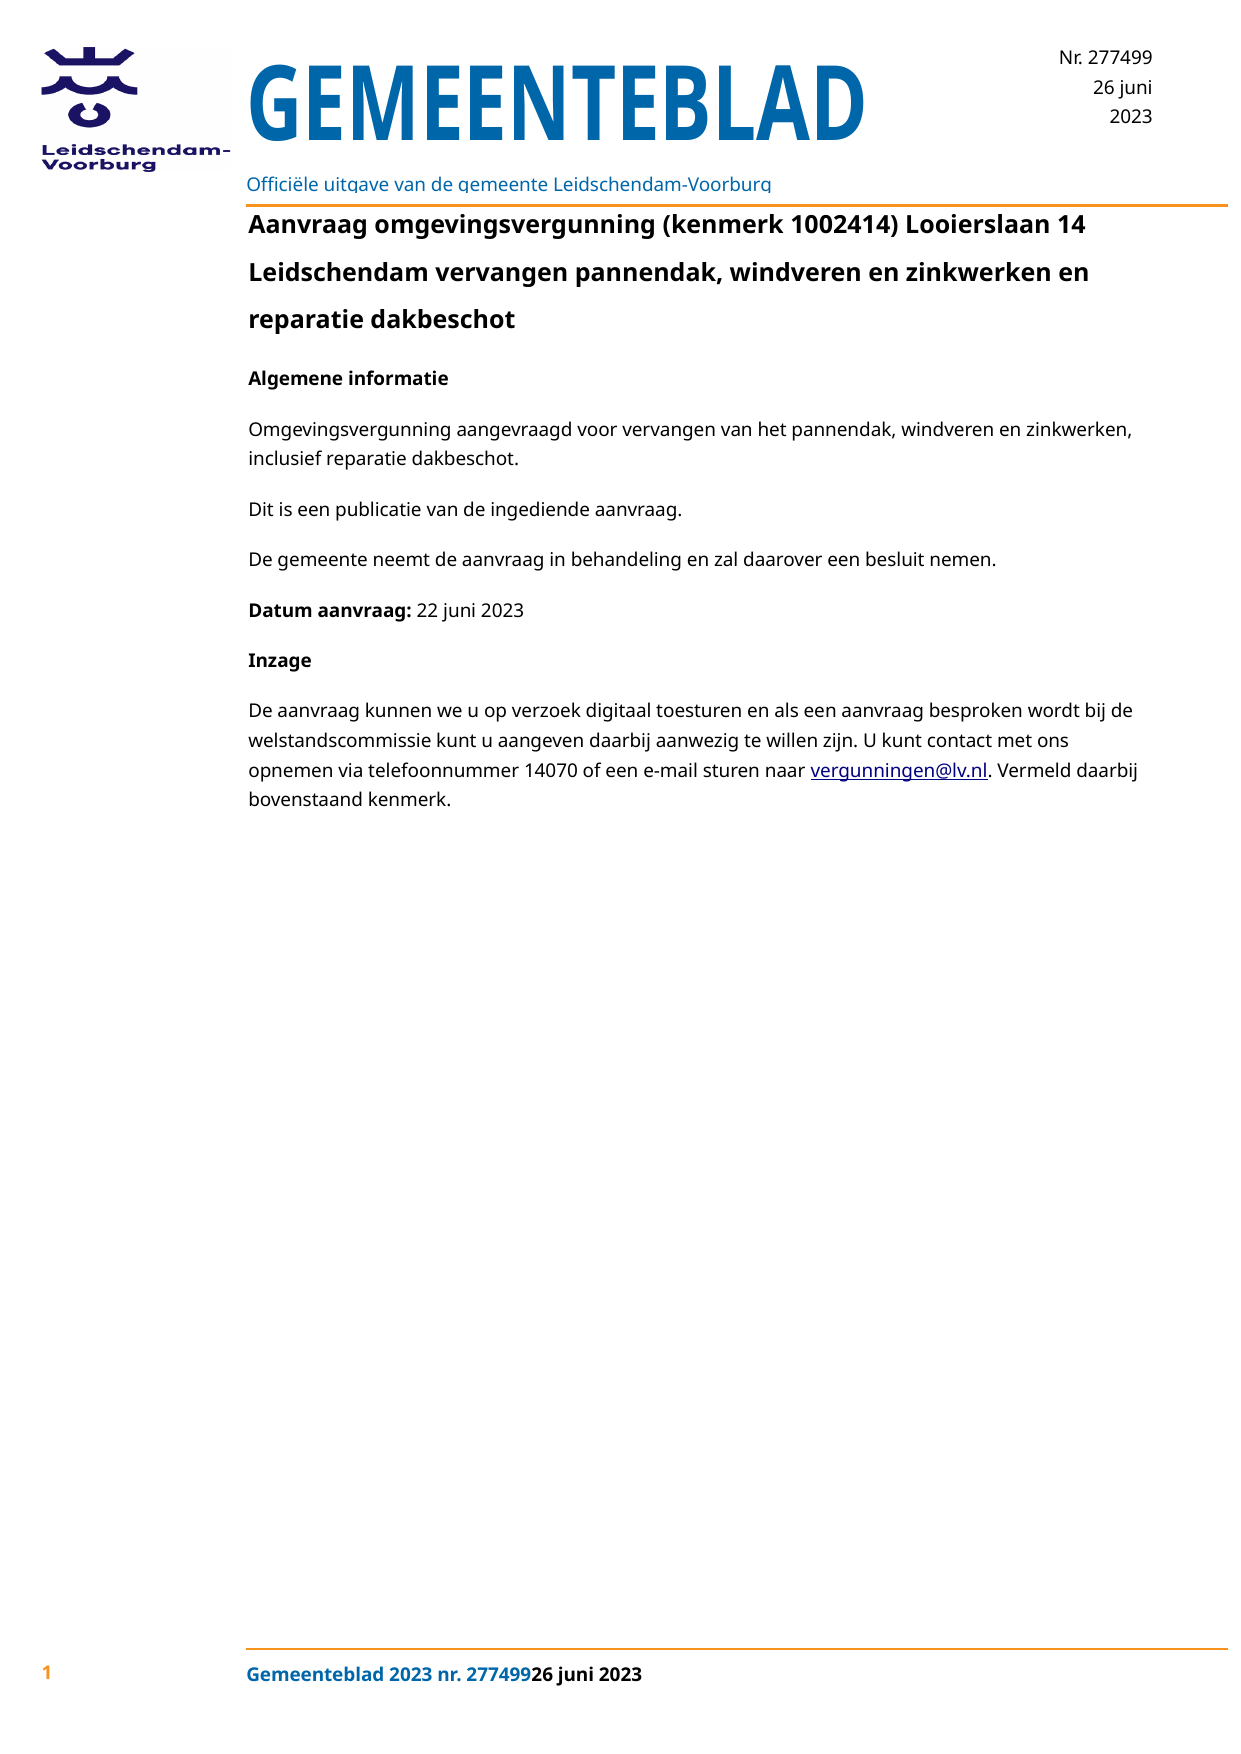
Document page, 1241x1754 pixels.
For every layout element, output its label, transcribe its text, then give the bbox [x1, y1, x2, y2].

text Aanvraag omgevingsvergunning (kenmerk 1002414) Looierslaan 14 Leidschendam vervangen pannendak, windveren en zinkwerken en reparatie dakbeschot [248, 207, 1152, 336]
text Omgevingsvergunning aangevraagd voor vervangen van het pannendak, windveren en zinkwerken, inclusief reparatie dakbeschot. [248, 416, 1152, 471]
picture [41, 47, 231, 172]
text De aanvraag kunnen we u op verzoek digitaal toesturen en als een aanvraag besproken wordt bij de welstandscommissie kunt u aangeven daarbij aanwezig te willen zijn. U kunt contact met ons opnemen via telefoonnummer 14070 of een e-mail sturen naar vergunningen@lv.nl. Vermeld daarbij bovenstaand kenmerk. [248, 698, 1152, 812]
text Datum aanvraag: 22 juni 2023 [248, 597, 1152, 622]
text De gemeente neemt de aanvraag in behandeling en zal daarover een besluit nemen. [248, 546, 1152, 572]
text Inzage [248, 647, 1152, 673]
text Dit is een publicatie van de ingediende aanvraag. [248, 496, 1152, 522]
text Algemene informatie [248, 366, 1152, 391]
